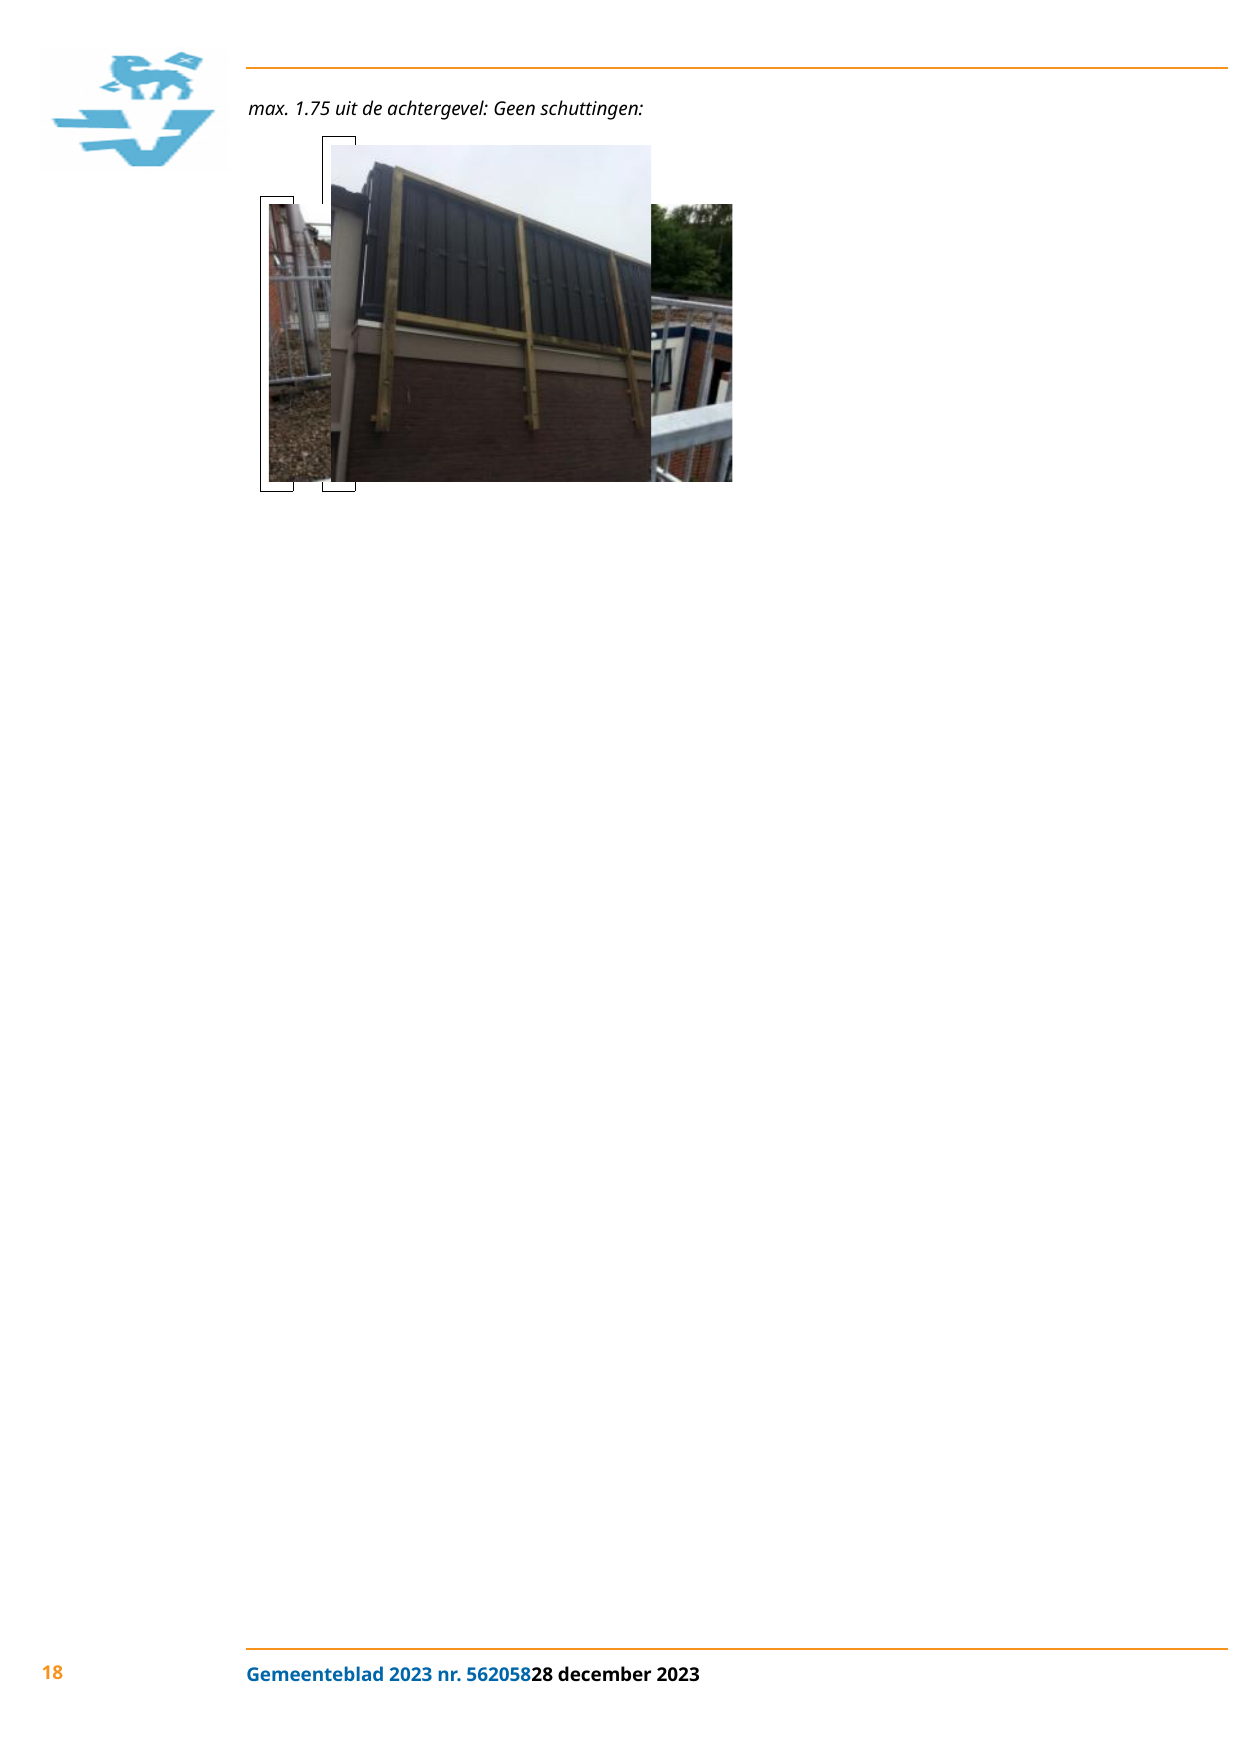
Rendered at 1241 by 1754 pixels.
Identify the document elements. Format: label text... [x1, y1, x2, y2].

picture [268, 145, 733, 482]
text max. 1.75 uit de achtergevel: Geen schuttingen: [248, 95, 1152, 121]
picture [41, 47, 231, 172]
